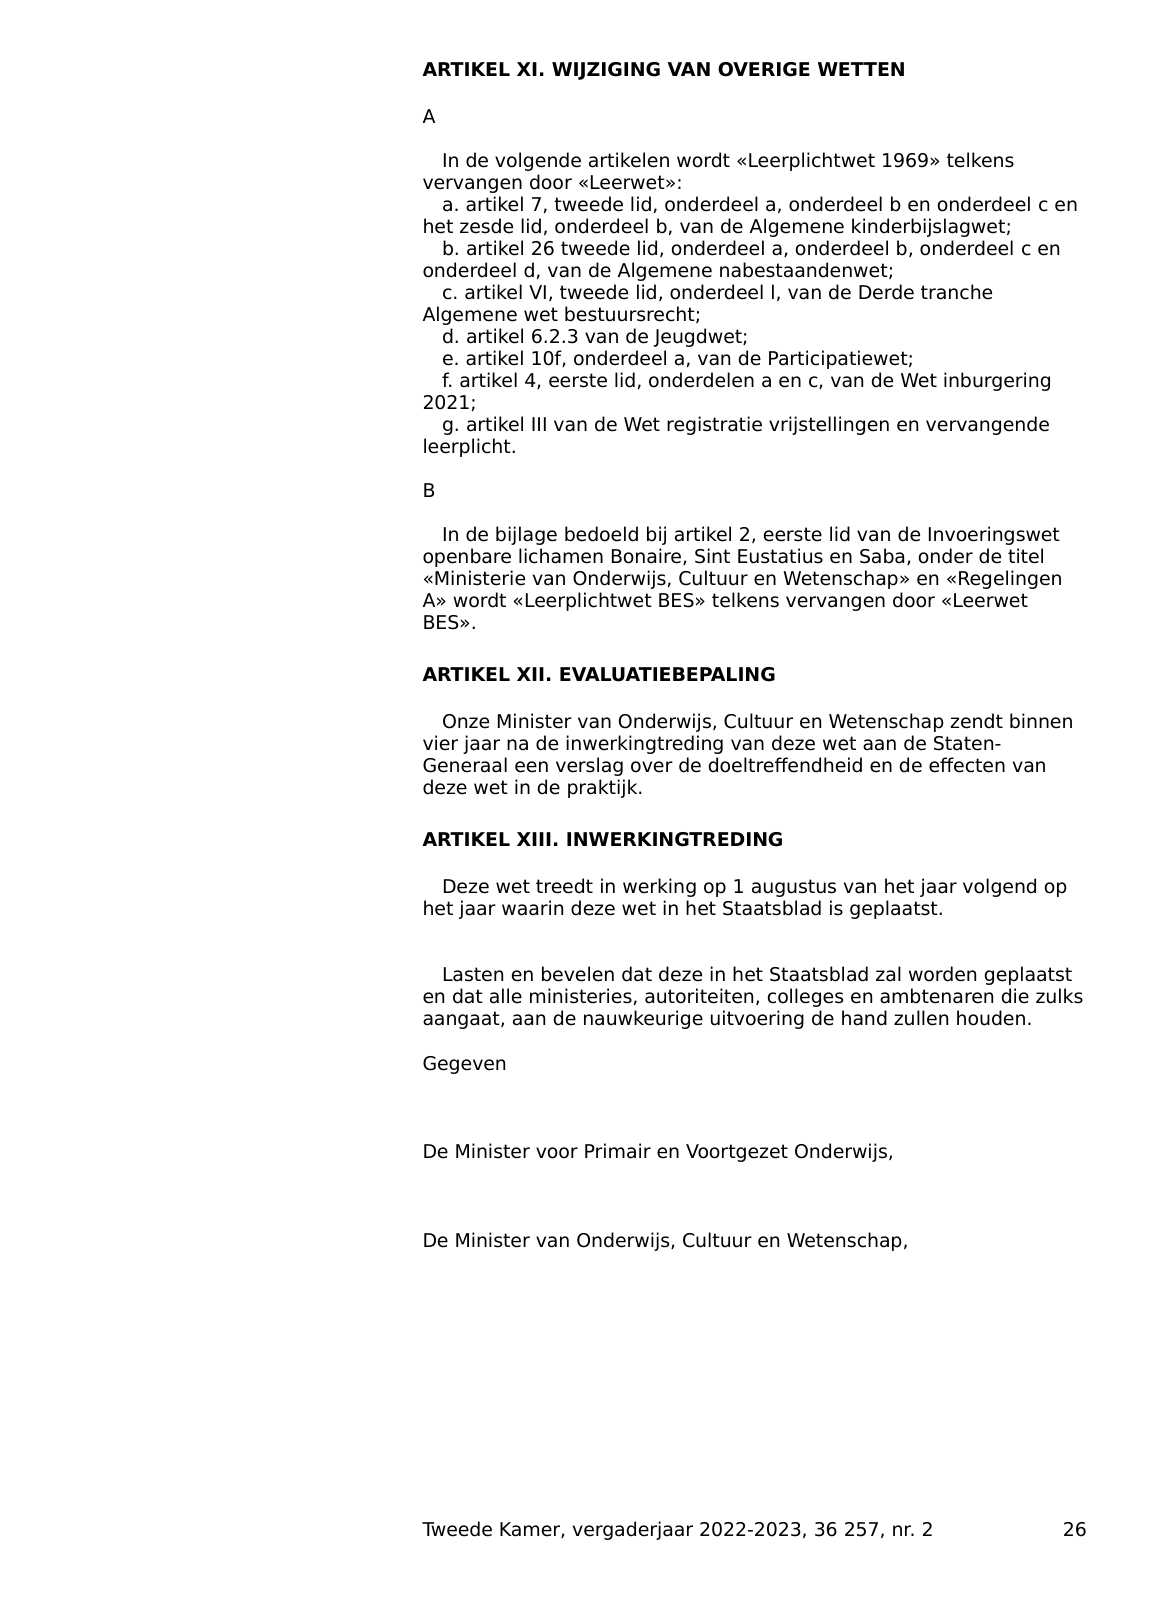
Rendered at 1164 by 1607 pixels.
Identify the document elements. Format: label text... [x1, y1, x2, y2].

subtitle ARTIKEL XII. EVALUATIEBEPALING [422, 664, 1087, 686]
text In de bijlage bedoeld bij artikel 2, eerste lid van de Invoeringswet openbare lichamen Bonaire, Sint Eustatius en Saba, onder de titel «Ministerie van Onderwijs, Cultuur en Wetenschap» en «Regelingen A» wordt «Leerplichtwet BES» telkens vervangen door «Leerwet BES». [422, 524, 1087, 634]
text b. artikel 26 tweede lid, onderdeel a, onderdeel b, onderdeel c en onderdeel d, van de Algemene nabestaandenwet; [422, 238, 1087, 282]
text e. artikel 10f, onderdeel a, van de Participatiewet; [422, 348, 1087, 370]
text B [422, 480, 1087, 502]
text Deze wet treedt in werking op 1 augustus van het jaar volgend op het jaar waarin deze wet in het Staatsblad is geplaatst. [422, 876, 1087, 920]
text Gegeven [422, 1052, 1087, 1074]
text a. artikel 7, tweede lid, onderdeel a, onderdeel b en onderdeel c en het zesde lid, onderdeel b, van de Algemene kinderbijslagwet; [422, 194, 1087, 238]
text De Minister van Onderwijs, Cultuur en Wetenschap, [422, 1229, 1087, 1252]
text A [422, 106, 1087, 128]
text De Minister voor Primair en Voortgezet Onderwijs, [422, 1141, 1087, 1163]
subtitle ARTIKEL XI. WIJZIGING VAN OVERIGE WETTEN [422, 59, 1087, 81]
text Lasten en bevelen dat deze in het Staatsblad zal worden geplaatst en dat alle ministeries, autoriteiten, colleges en ambtenaren die zulks aangaat, aan de nauwkeurige uitvoering de hand zullen houden. [422, 964, 1087, 1030]
text In de volgende artikelen wordt «Leerplichtwet 1969» telkens vervangen door «Leerwet»: [422, 150, 1087, 194]
text Onze Minister van Onderwijs, Cultuur en Wetenschap zendt binnen vier jaar na de inwerkingtreding van deze wet aan de Staten-Generaal een verslag over de doeltreffendheid en de effecten van deze wet in de praktijk. [422, 711, 1087, 799]
text c. artikel VI, tweede lid, onderdeel l, van de Derde tranche Algemene wet bestuursrecht; [422, 282, 1087, 326]
text f. artikel 4, eerste lid, onderdelen a en c, van de Wet inburgering 2021; [422, 370, 1087, 414]
subtitle ARTIKEL XIII. INWERKINGTREDING [422, 829, 1087, 851]
text g. artikel III van de Wet registratie vrijstellingen en vervangende leerplicht. [422, 414, 1087, 458]
text d. artikel 6.2.3 van de Jeugdwet; [422, 326, 1087, 348]
